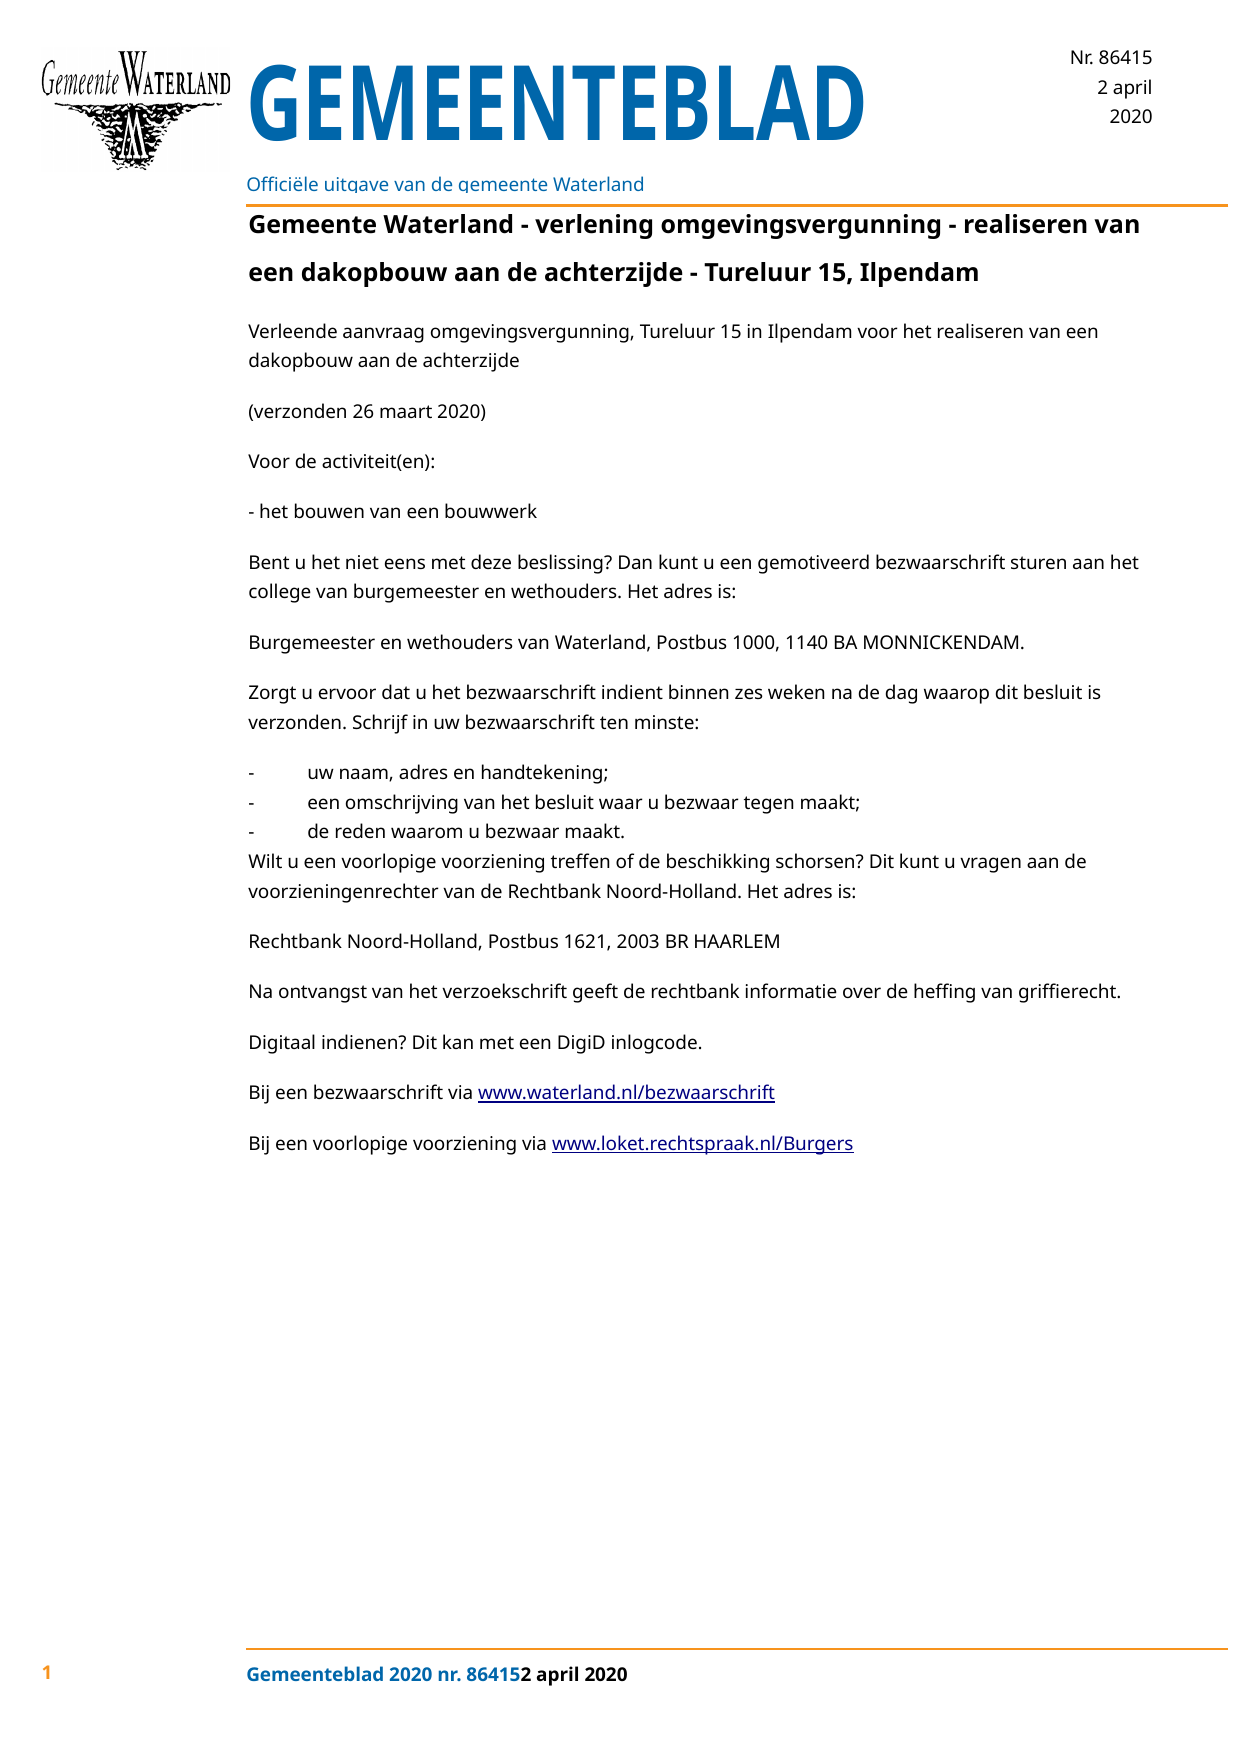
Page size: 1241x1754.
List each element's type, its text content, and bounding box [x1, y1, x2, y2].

picture [41, 47, 231, 172]
list de reden waarom u bezwaar maakt. [248, 819, 1152, 844]
text Bij een voorlopige voorziening via www.loket.rechtspraak.nl/Burgers [248, 1130, 1152, 1156]
text Bent u het niet eens met deze beslissing? Dan kunt u een gemotiveerd bezwaarschrift sturen aan het college van burgemeester en wethouders. Het adres is: [248, 549, 1152, 604]
list uw naam, adres en handtekening; [248, 759, 1152, 785]
text Burgemeester en wethouders van Waterland, Postbus 1000, 1140 BA MONNICKENDAM. [248, 629, 1152, 655]
text Rechtbank Noord-Holland, Postbus 1621, 2003 BR HAARLEM [248, 928, 1152, 954]
list een omschrijving van het besluit waar u bezwaar tegen maakt; [248, 789, 1152, 815]
text Zorgt u ervoor dat u het bezwaarschrift indient binnen zes weken na de dag waarop dit besluit is verzonden. Schrijf in uw bezwaarschrift ten minste: [248, 679, 1152, 735]
text Na ontvangst van het verzoekschrift geeft de rechtbank informatie over de heffing van griffierecht. [248, 979, 1152, 1004]
text Voor de activiteit(en): [248, 448, 1152, 474]
text - het bouwen van een bouwwerk [248, 499, 1152, 524]
text Bij een bezwaarschrift via www.waterland.nl/bezwaarschrift [248, 1079, 1152, 1105]
text Wilt u een voorlopige voorziening treffen of de beschikking schorsen? Dit kunt u vragen aan de voorzieningenrechter van de Rechtbank Noord-Holland. Het adres is: [248, 848, 1152, 904]
text Digitaal indienen? Dit kan met een DigiD inlogcode. [248, 1029, 1152, 1055]
text Gemeente Waterland - verlening omgevingsvergunning - realiseren van een dakopbouw aan de achterzijde - Tureluur 15, Ilpendam [248, 207, 1152, 288]
text (verzonden 26 maart 2020) [248, 398, 1152, 424]
text Verleende aanvraag omgevingsvergunning, Tureluur 15 in Ilpendam voor het realiseren van een dakopbouw aan de achterzijde [248, 318, 1152, 373]
